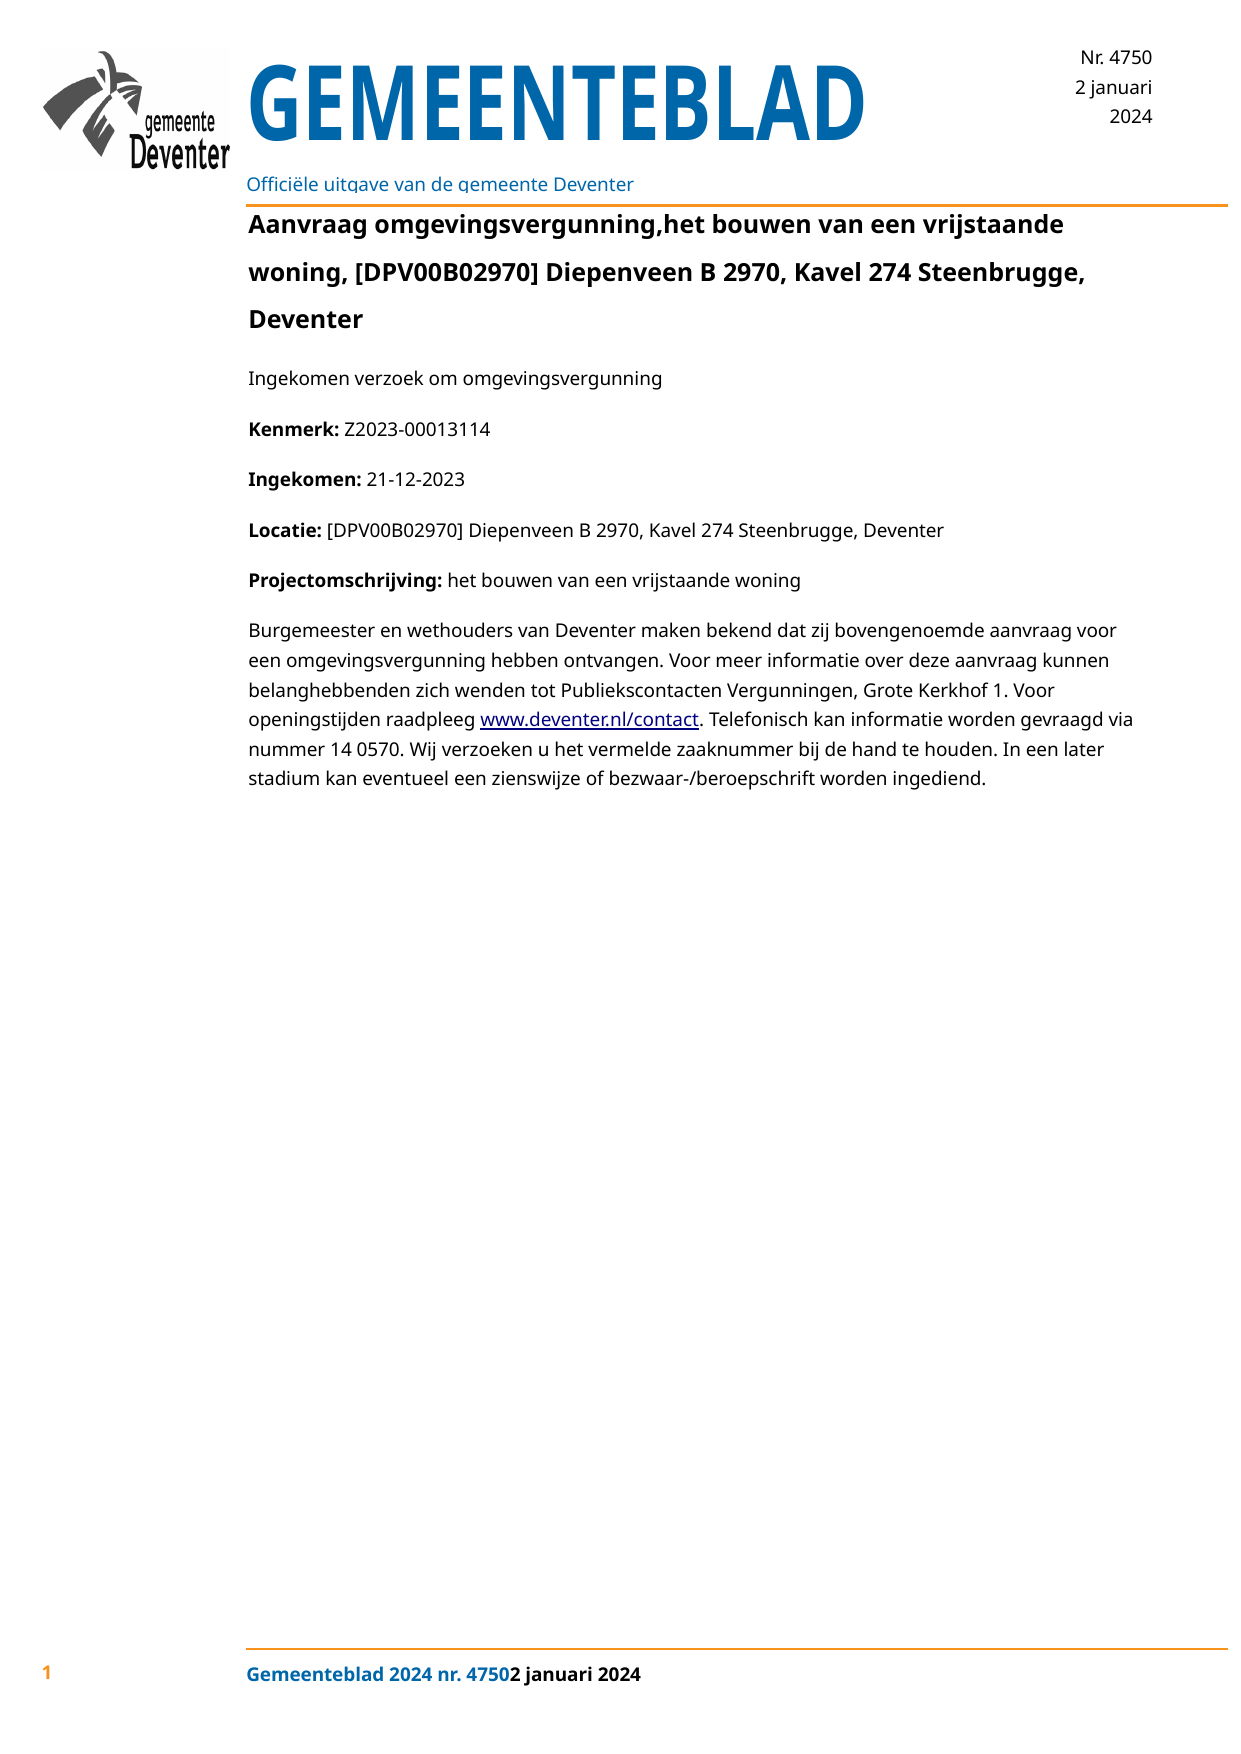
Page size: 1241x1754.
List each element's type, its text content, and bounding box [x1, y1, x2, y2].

text Aanvraag omgevingsvergunning,het bouwen van een vrijstaande woning, [DPV00B02970] Diepenveen B 2970, Kavel 274 Steenbrugge, Deventer [248, 207, 1152, 336]
text Ingekomen verzoek om omgevingsvergunning [248, 366, 1152, 391]
picture [41, 47, 231, 172]
text Projectomschrijving: het bouwen van een vrijstaande woning [248, 567, 1152, 593]
text Burgemeester en wethouders van Deventer maken bekend dat zij bovengenoemde aanvraag voor een omgevingsvergunning hebben ontvangen. Voor meer informatie over deze aanvraag kunnen belanghebbenden zich wenden tot Publiekscontacten Vergunningen, Grote Kerkhof 1. Voor openingstijden raadpleeg www.deventer.nl/contact. Telefonisch kan informatie worden gevraagd via nummer 14 0570. Wij verzoeken u het vermelde zaaknummer bij de hand te houden. In een later stadium kan eventueel een zienswijze of bezwaar-/beroepschrift worden ingediend. [248, 618, 1152, 791]
text Kenmerk: Z2023-00013114 [248, 416, 1152, 442]
text Locatie: [DPV00B02970] Diepenveen B 2970, Kavel 274 Steenbrugge, Deventer [248, 517, 1152, 542]
text Ingekomen: 21-12-2023 [248, 466, 1152, 492]
